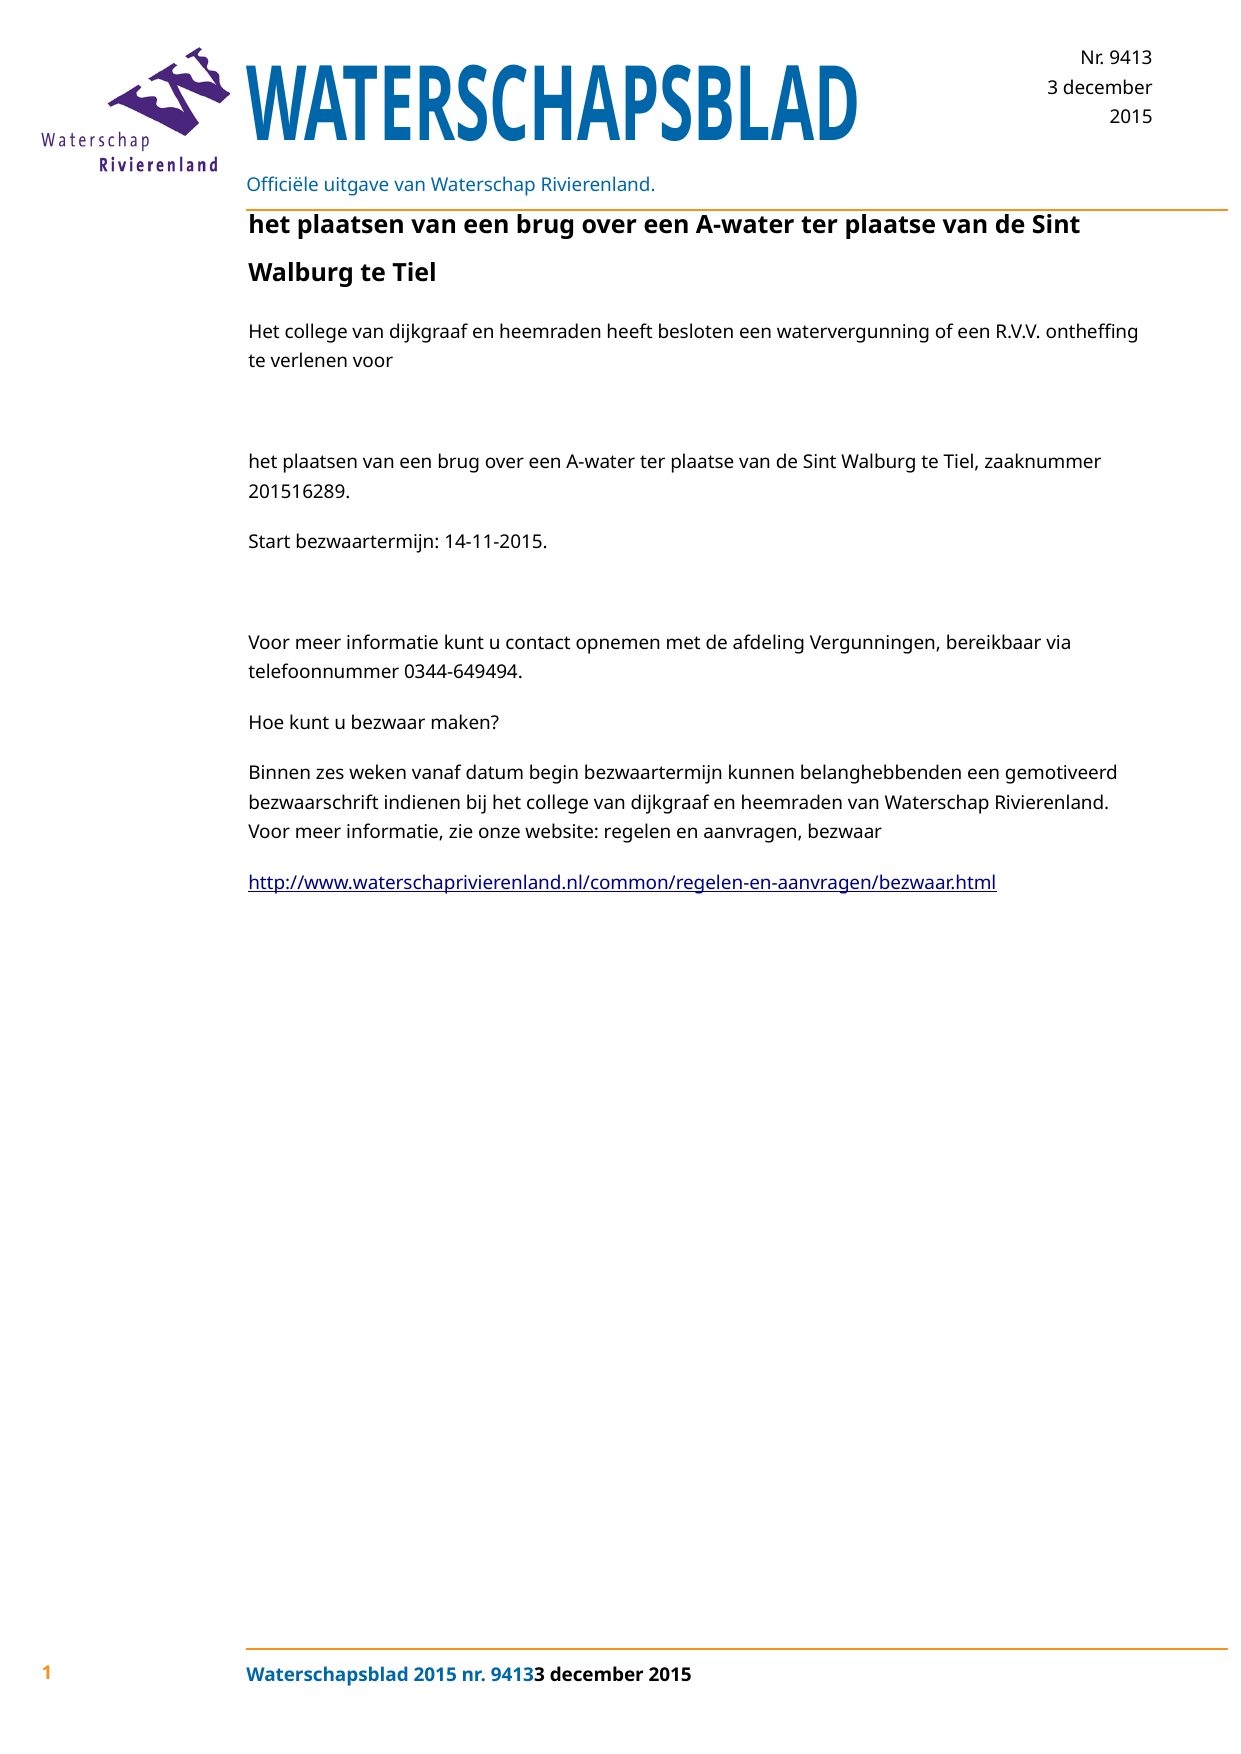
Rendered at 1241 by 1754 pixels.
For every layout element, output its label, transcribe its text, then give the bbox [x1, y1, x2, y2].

text het plaatsen van een brug over een A-water ter plaatse van de Sint Walburg te Tiel, zaaknummer 201516289. [248, 448, 1152, 504]
text Hoe kunt u bezwaar maken? [248, 709, 1152, 735]
text Start bezwaartermijn: 14-11-2015. [248, 528, 1152, 554]
text http://www.waterschaprivierenland.nl/common/regelen-en-aanvragen/bezwaar.html [248, 869, 1152, 895]
text Het college van dijkgraaf en heemraden heeft besloten een watervergunning of een R.V.V. ontheffing te verlenen voor [248, 318, 1152, 373]
text Binnen zes weken vanaf datum begin bezwaartermijn kunnen belanghebbenden een gemotiveerd bezwaarschrift indienen bij het college van dijkgraaf en heemraden van Waterschap Rivierenland. Voor meer informatie, zie onze website: regelen en aanvragen, bezwaar [248, 759, 1152, 844]
text Voor meer informatie kunt u contact opnemen met de afdeling Vergunningen, bereikbaar via telefoonnummer 0344-649494. [248, 629, 1152, 684]
picture [41, 47, 231, 172]
text het plaatsen van een brug over een A-water ter plaatse van de Sint Walburg te Tiel [248, 211, 1152, 288]
